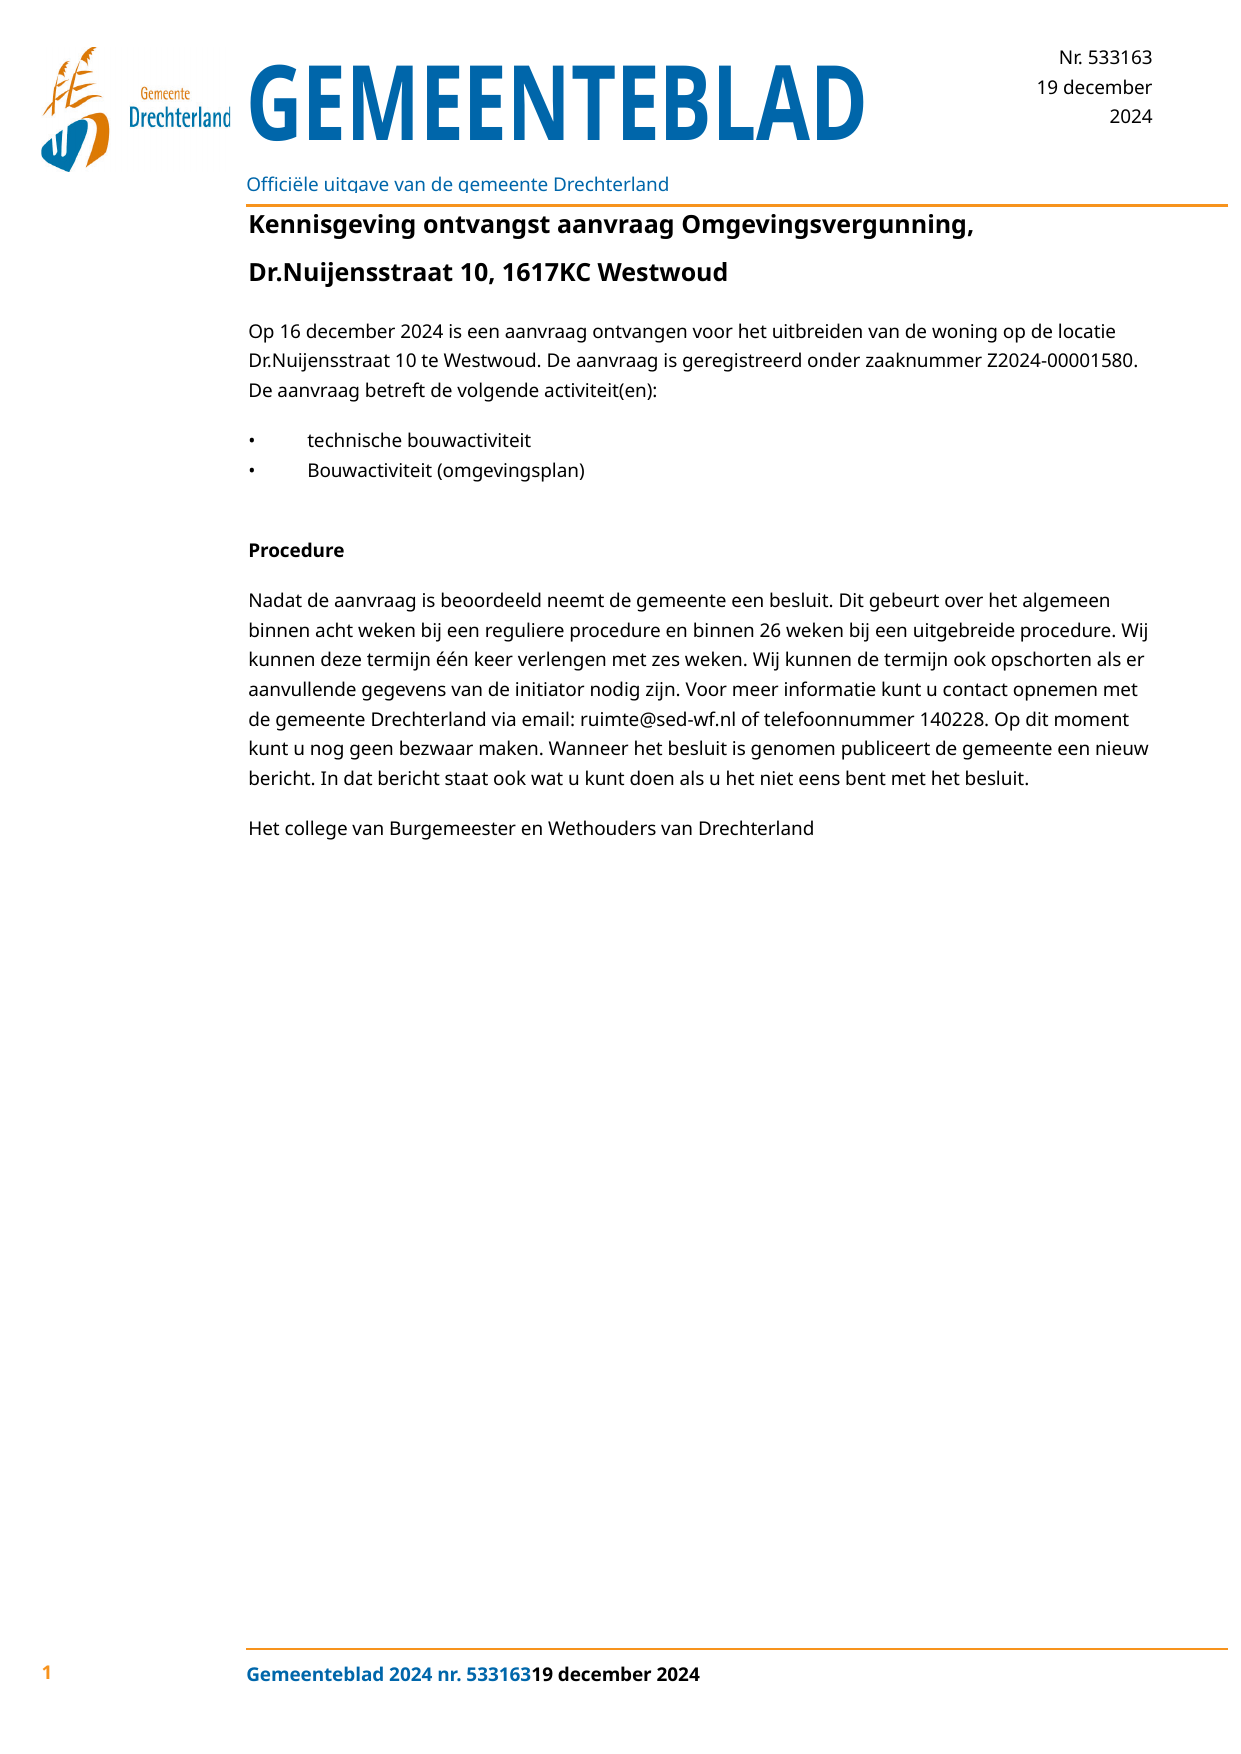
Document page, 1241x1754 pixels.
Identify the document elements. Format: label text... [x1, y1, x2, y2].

picture [41, 158, 64, 172]
picture [41, 47, 231, 172]
picture [226, 115, 231, 124]
text Kennisgeving ontvangst aanvraag Omgevingsvergunning, Dr.Nuijensstraat 10, 1617KC Westwoud [248, 207, 1152, 288]
list Bouwactiviteit (omgevingsplan) [248, 457, 1152, 483]
list technische bouwactiviteit [248, 427, 1152, 453]
text Het college van Burgemeester en Wethouders van Drechterland [248, 815, 1152, 841]
text Op 16 december 2024 is een aanvraag ontvangen voor het uitbreiden van de woning op de locatie Dr.Nuijensstraat 10 te Westwoud. De aanvraag is geregistreerd onder zaaknummer Z2024-00001580. De aanvraag betreft de volgende activiteit(en): [248, 318, 1152, 403]
text Procedure [248, 537, 1152, 563]
text Nadat de aanvraag is beoordeeld neemt de gemeente een besluit. Dit gebeurt over het algemeen binnen acht weken bij een reguliere procedure en binnen 26 weken bij een uitgebreide procedure. Wij kunnen deze termijn één keer verlengen met zes weken. Wij kunnen de termijn ook opschorten als er aanvullende gegevens van de initiator nodig zijn. Voor meer informatie kunt u contact opnemen met de gemeente Drechterland via email: ruimte@sed-wf.nl of telefoonnummer 140228. Op dit moment kunt u nog geen bezwaar maken. Wanneer het besluit is genomen publiceert de gemeente een nieuw bericht. In dat bericht staat ook wat u kunt doen als u het niet eens bent met het besluit. [248, 587, 1152, 791]
